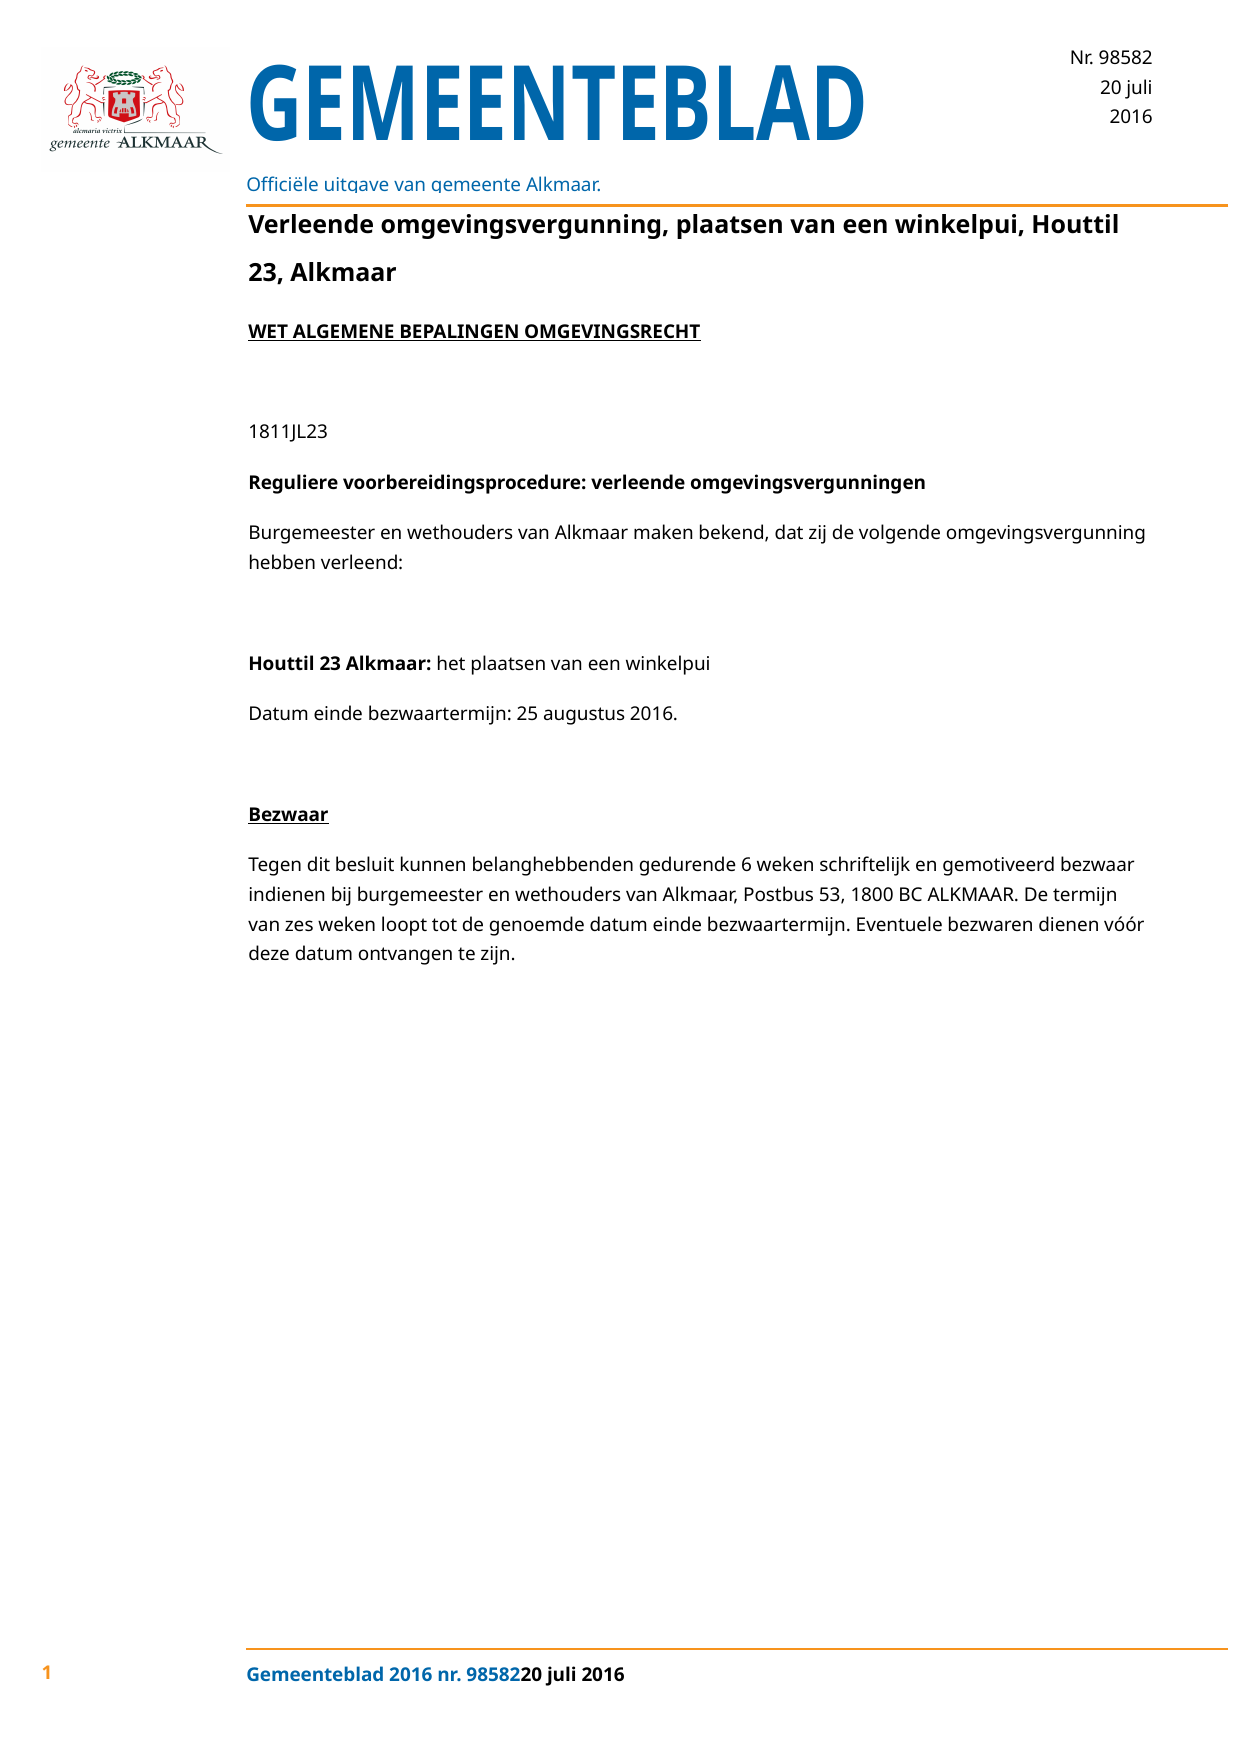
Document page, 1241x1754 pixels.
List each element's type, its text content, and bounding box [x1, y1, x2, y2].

picture [41, 47, 231, 172]
text Verleende omgevingsvergunning, plaatsen van een winkelpui, Houttil 23, Alkmaar [248, 207, 1152, 288]
text Bezwaar [248, 801, 1152, 827]
text Reguliere voorbereidingsprocedure: verleende omgevingsvergunningen [248, 469, 1152, 495]
text Burgemeester en wethouders van Alkmaar maken bekend, dat zij de volgende omgevingsvergunning hebben verleend: [248, 519, 1152, 575]
text 1811JL23 [248, 419, 1152, 444]
text Tegen dit besluit kunnen belanghebbenden gedurende 6 weken schriftelijk en gemotiveerd bezwaar indienen bij burgemeester en wethouders van Alkmaar, Postbus 53, 1800 BC ALKMAAR. De termijn van zes weken loopt tot de genoemde datum einde bezwaartermijn. Eventuele bezwaren dienen vóór deze datum ontvangen te zijn. [248, 852, 1152, 966]
text WET ALGEMENE BEPALINGEN OMGEVINGSRECHT [248, 318, 1152, 344]
text Houttil 23 Alkmaar: het plaatsen van een winkelpui [248, 650, 1152, 676]
text Datum einde bezwaartermijn: 25 augustus 2016. [248, 700, 1152, 726]
